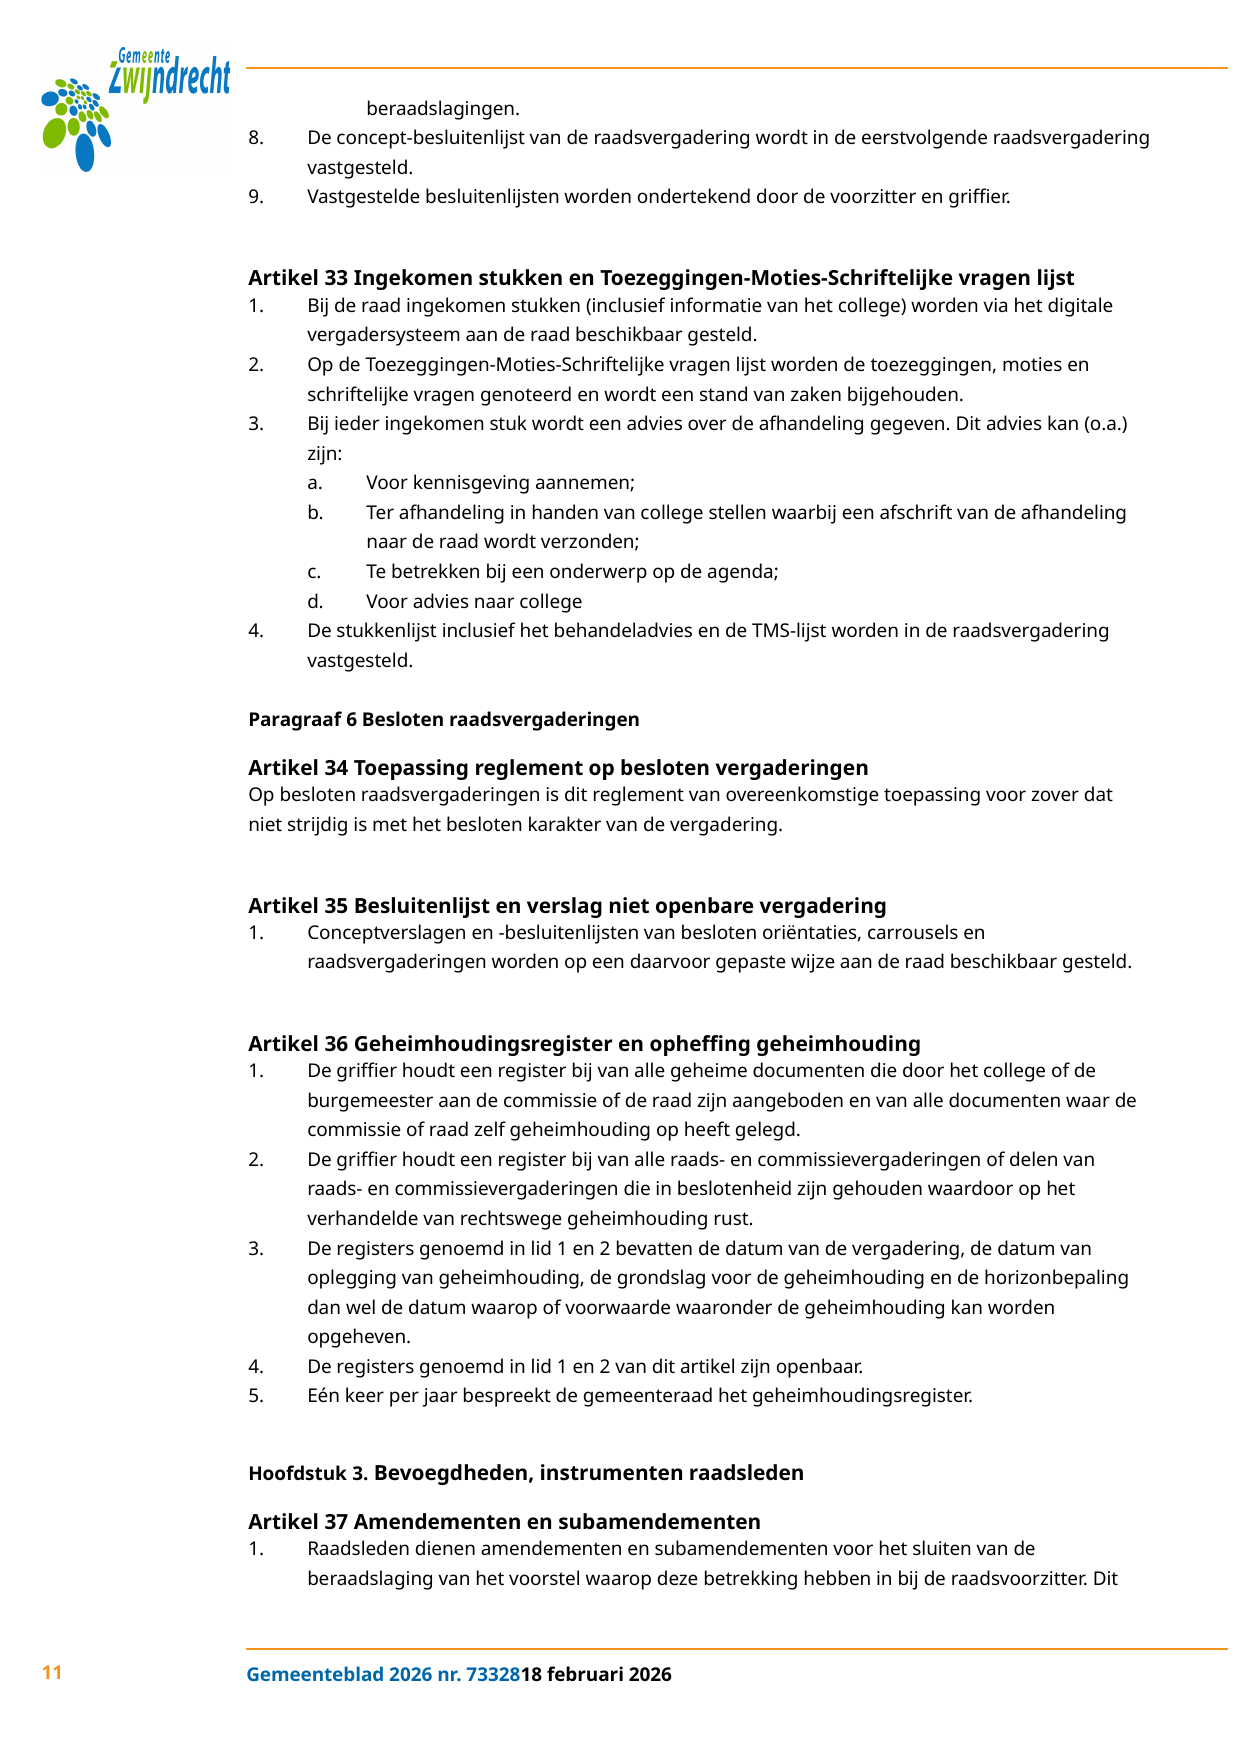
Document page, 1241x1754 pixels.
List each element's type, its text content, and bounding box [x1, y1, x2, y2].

text Paragraaf 6 Besloten raadsvergaderingen [248, 706, 1152, 732]
text Hoofdstuk 3. Bevoegdheden, instrumenten raadsleden [248, 1458, 1152, 1486]
text Artikel 33 Ingekomen stukken en Toezeggingen-Moties-Schriftelijke vragen lijst [248, 263, 1152, 292]
list Conceptverslagen en -besluitenlijsten van besloten oriëntaties, carrousels en raadsvergaderingen worden op een daarvoor gepaste wijze aan de raad beschikbaar gesteld. [248, 919, 1152, 974]
list De registers genoemd in lid 1 en 2 van dit artikel zijn openbaar. [248, 1353, 1152, 1379]
list De griffier houdt een register bij van alle geheime documenten die door het college of de burgemeester aan de commissie of de raad zijn aangeboden en van alle documenten waar de commissie of raad zelf geheimhouding op heeft gelegd. [248, 1057, 1152, 1142]
list Bij de raad ingekomen stukken (inclusief informatie van het college) worden via het digitale vergadersysteem aan de raad beschikbaar gesteld. [248, 292, 1152, 347]
list De concept-besluitenlijst van de raadsvergadering wordt in de eerstvolgende raadsvergadering vastgesteld. [248, 124, 1152, 180]
text Artikel 35 Besluitenlijst en verslag niet openbare vergadering [248, 891, 1152, 919]
list Voor kennisgeving aannemen; [307, 469, 1152, 495]
picture [41, 47, 231, 172]
list Op de Toezeggingen-Moties-Schriftelijke vragen lijst worden de toezeggingen, moties en schriftelijke vragen genoteerd en wordt een stand van zaken bijgehouden. [248, 351, 1152, 406]
text Artikel 36 Geheimhoudingsregister en opheffing geheimhouding [248, 1029, 1152, 1057]
list De registers genoemd in lid 1 en 2 bevatten de datum van de vergadering, de datum van oplegging van geheimhouding, de grondslag voor de geheimhouding en de horizonbepaling dan wel de datum waarop of voorwaarde waaronder de geheimhouding kan worden opgeheven. [248, 1235, 1152, 1349]
text Artikel 34 Toepassing reglement op besloten vergaderingen [248, 753, 1152, 781]
list Te betrekken bij een onderwerp op de agenda; [307, 558, 1152, 584]
list beraadslagingen. [307, 95, 1152, 121]
list Vastgestelde besluitenlijsten worden ondertekend door de voorzitter en griffier. [248, 183, 1152, 209]
text Op besloten raadsvergaderingen is dit reglement van overeenkomstige toepassing voor zover dat niet strijdig is met het besloten karakter van de vergadering. [248, 781, 1152, 836]
list De stukkenlijst inclusief het behandeladvies en de TMS-lijst worden in de raadsvergadering vastgesteld. [248, 617, 1152, 673]
list Raadsleden dienen amendementen en subamendementen voor het sluiten van de beraadslaging van het voorstel waarop deze betrekking hebben in bij de raadsvoorzitter. Dit [248, 1536, 1152, 1591]
text Artikel 37 Amendementen en subamendementen [248, 1507, 1152, 1536]
list Voor advies naar college [307, 588, 1152, 613]
list De griffier houdt een register bij van alle raads- en commissievergaderingen of delen van raads- en commissievergaderingen die in beslotenheid zijn gehouden waardoor op het verhandelde van rechtswege geheimhouding rust. [248, 1146, 1152, 1231]
list Eén keer per jaar bespreekt de gemeenteraad het geheimhoudingsregister. [248, 1383, 1152, 1408]
list Bij ieder ingekomen stuk wordt een advies over de afhandeling gegeven. Dit advies kan (o.a.) zijn: [248, 410, 1152, 466]
list Ter afhandeling in handen van college stellen waarbij een afschrift van de afhandeling naar de raad wordt verzonden; [307, 499, 1152, 554]
